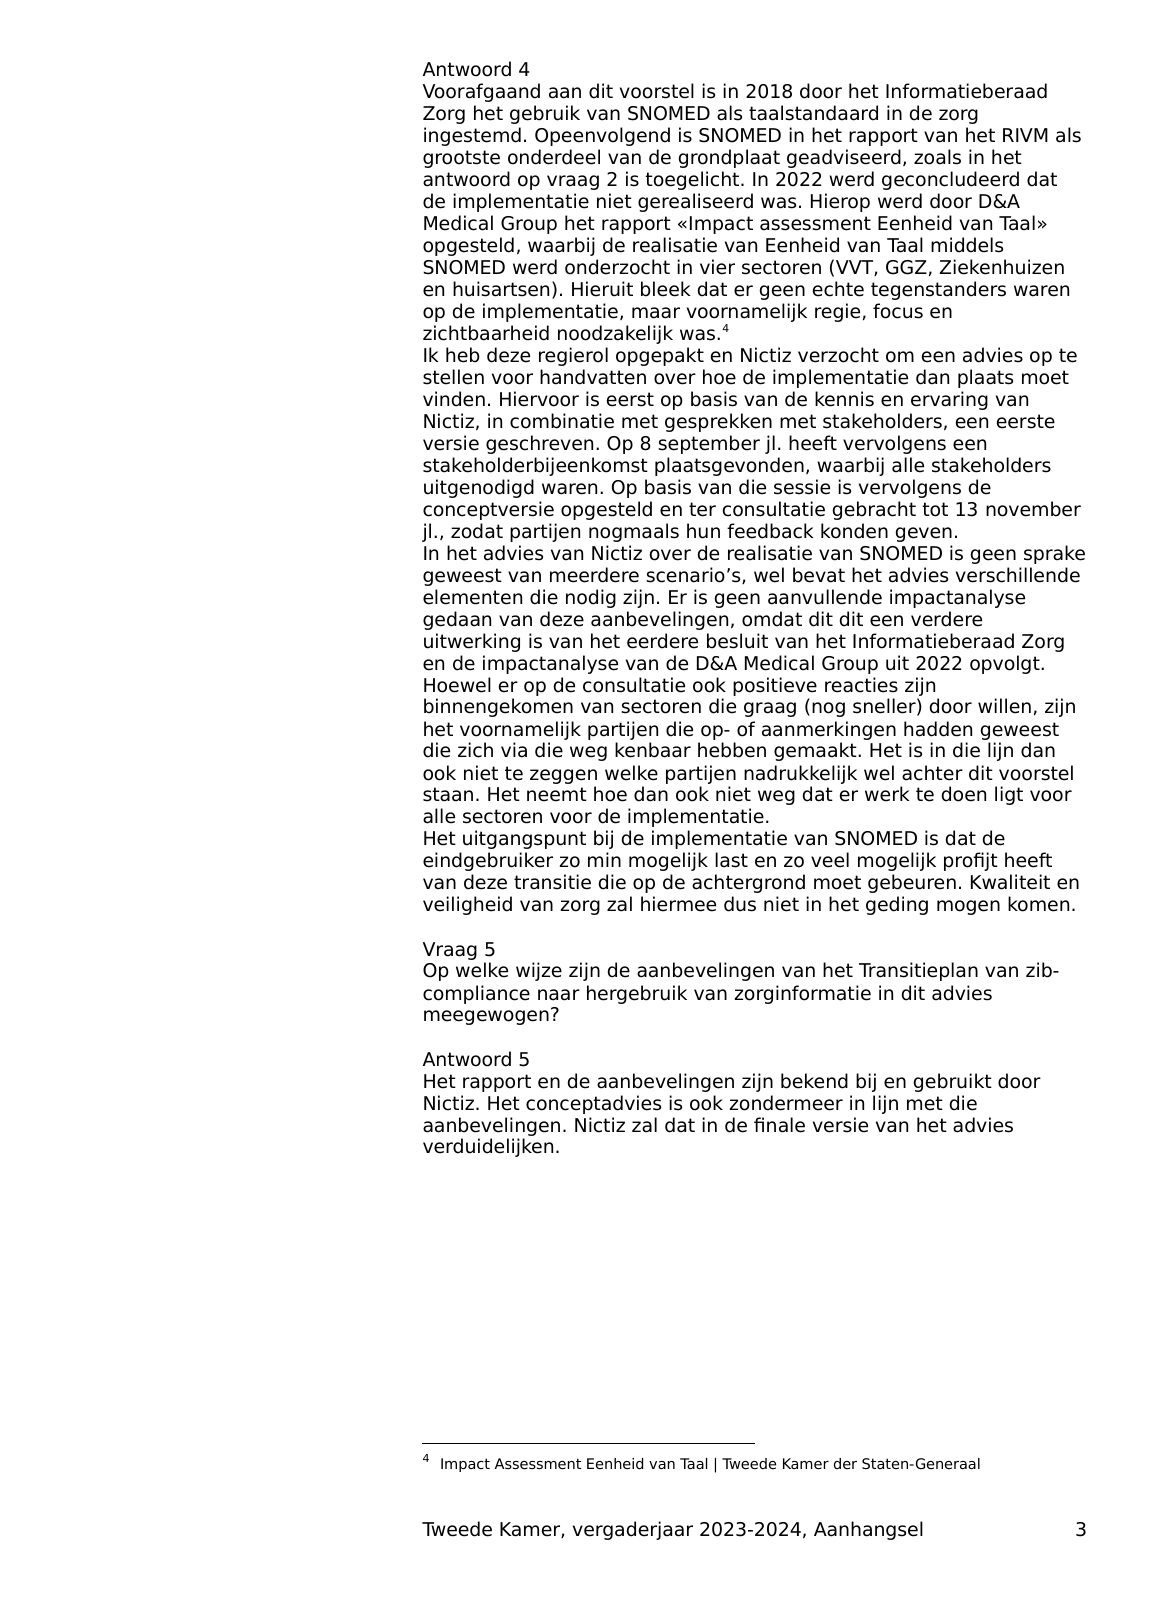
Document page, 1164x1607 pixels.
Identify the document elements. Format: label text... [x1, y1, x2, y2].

text Hoewel er op de consultatie ook positieve reacties zijn binnengekomen van sectoren die graag (nog sneller) door willen, zijn het voornamelijk partijen die op- of aanmerkingen hadden geweest die zich via die weg kenbaar hebben gemaakt. Het is in die lijn dan ook niet te zeggen welke partijen nadrukkelijk wel achter dit voorstel staan. Het neemt hoe dan ook niet weg dat er werk te doen ligt voor alle sectoren voor de implementatie. [422, 674, 1087, 828]
text Voorafgaand aan dit voorstel is in 2018 door het Informatieberaad Zorg het gebruik van SNOMED als taalstandaard in de zorg ingestemd. Opeenvolgend is SNOMED in het rapport van het RIVM als grootste onderdeel van de grondplaat geadviseerd, zoals in het antwoord op vraag 2 is toegelicht. In 2022 werd geconcludeerd dat de implementatie niet gerealiseerd was. Hierop werd door D&A Medical Group het rapport «Impact assessment Eenheid van Taal» opgesteld, waarbij de realisatie van Eenheid van Taal middels SNOMED werd onderzocht in vier sectoren (VVT, GGZ, Ziekenhuizen en huisartsen). Hieruit bleek dat er geen echte tegenstanders waren op de implementatie, maar voornamelijk regie, focus en zichtbaarheid noodzakelijk was. [422, 81, 1087, 345]
text Antwoord 5 [422, 1048, 1087, 1071]
text Vraag 5 [422, 938, 1087, 960]
text Het rapport en de aanbevelingen zijn bekend bij en gebruikt door Nictiz. Het conceptadvies is ook zondermeer in lijn met die aanbevelingen. Nictiz zal dat in de finale versie van het advies verduidelijken. [422, 1071, 1087, 1158]
text Op welke wijze zijn de aanbevelingen van het Transitieplan van zib-compliance naar hergebruik van zorginformatie in dit advies meegewogen? [422, 960, 1087, 1026]
text Impact Assessment Eenheid van Taal | Tweede Kamer der Staten-Generaal [422, 1452, 1087, 1474]
text In het advies van Nictiz over de realisatie van SNOMED is geen sprake geweest van meerdere scenario’s, wel bevat het advies verschillende elementen die nodig zijn. Er is geen aanvullende impactanalyse gedaan van deze aanbevelingen, omdat dit dit een verdere uitwerking is van het eerdere besluit van het Informatieberaad Zorg en de impactanalyse van de D&A Medical Group uit 2022 opvolgt. [422, 543, 1087, 674]
text Antwoord 4 [422, 59, 1087, 81]
text Ik heb deze regierol opgepakt en Nictiz verzocht om een advies op te stellen voor handvatten over hoe de implementatie dan plaats moet vinden. Hiervoor is eerst op basis van de kennis en ervaring van Nictiz, in combinatie met gesprekken met stakeholders, een eerste versie geschreven. Op 8 september jl. heeft vervolgens een stakeholderbijeenkomst plaatsgevonden, waarbij alle stakeholders uitgenodigd waren. Op basis van die sessie is vervolgens de conceptversie opgesteld en ter consultatie gebracht tot 13 november jl., zodat partijen nogmaals hun feedback konden geven. [422, 345, 1087, 543]
text Het uitgangspunt bij de implementatie van SNOMED is dat de eindgebruiker zo min mogelijk last en zo veel mogelijk profijt heeft van deze transitie die op de achtergrond moet gebeuren. Kwaliteit en veiligheid van zorg zal hiermee dus niet in het geding mogen komen. [422, 828, 1087, 916]
